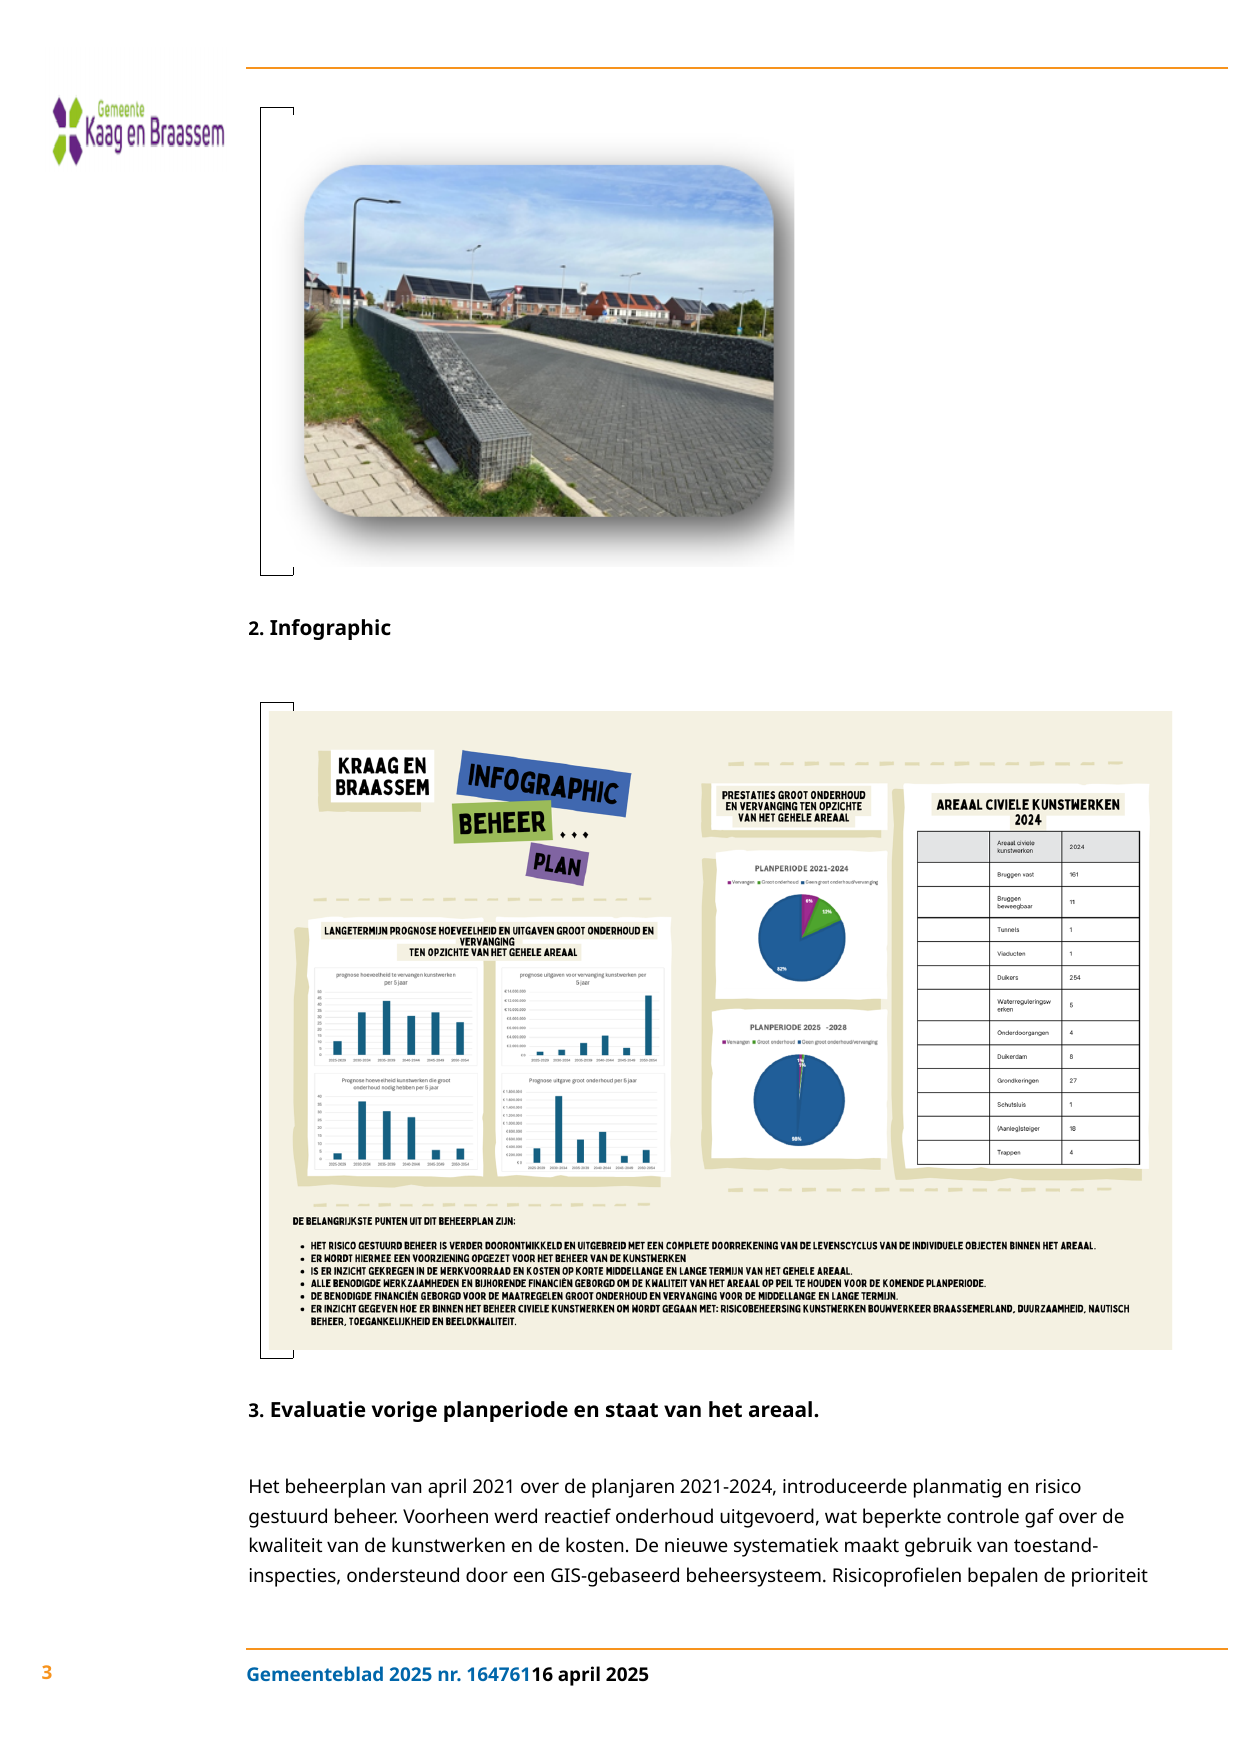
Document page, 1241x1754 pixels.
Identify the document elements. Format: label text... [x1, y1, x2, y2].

picture [41, 47, 231, 172]
picture [268, 115, 795, 567]
text 2. Infographic [248, 613, 1152, 641]
picture [268, 711, 1173, 1350]
text Het beheerplan van april 2021 over de planjaren 2021-2024, introduceerde planmatig en risico gestuurd beheer. Voorheen werd reactief onderhoud uitgevoerd, wat beperkte controle gaf over de kwaliteit van de kunstwerken en de kosten. De nieuwe systematiek maakt gebruik van toestand-inspecties, ondersteund door een GIS-gebaseerd beheersysteem. Risicoprofielen bepalen de prioriteit [248, 1473, 1152, 1588]
text 3. Evaluatie vorige planperiode en staat van het areaal. [248, 1396, 1152, 1424]
